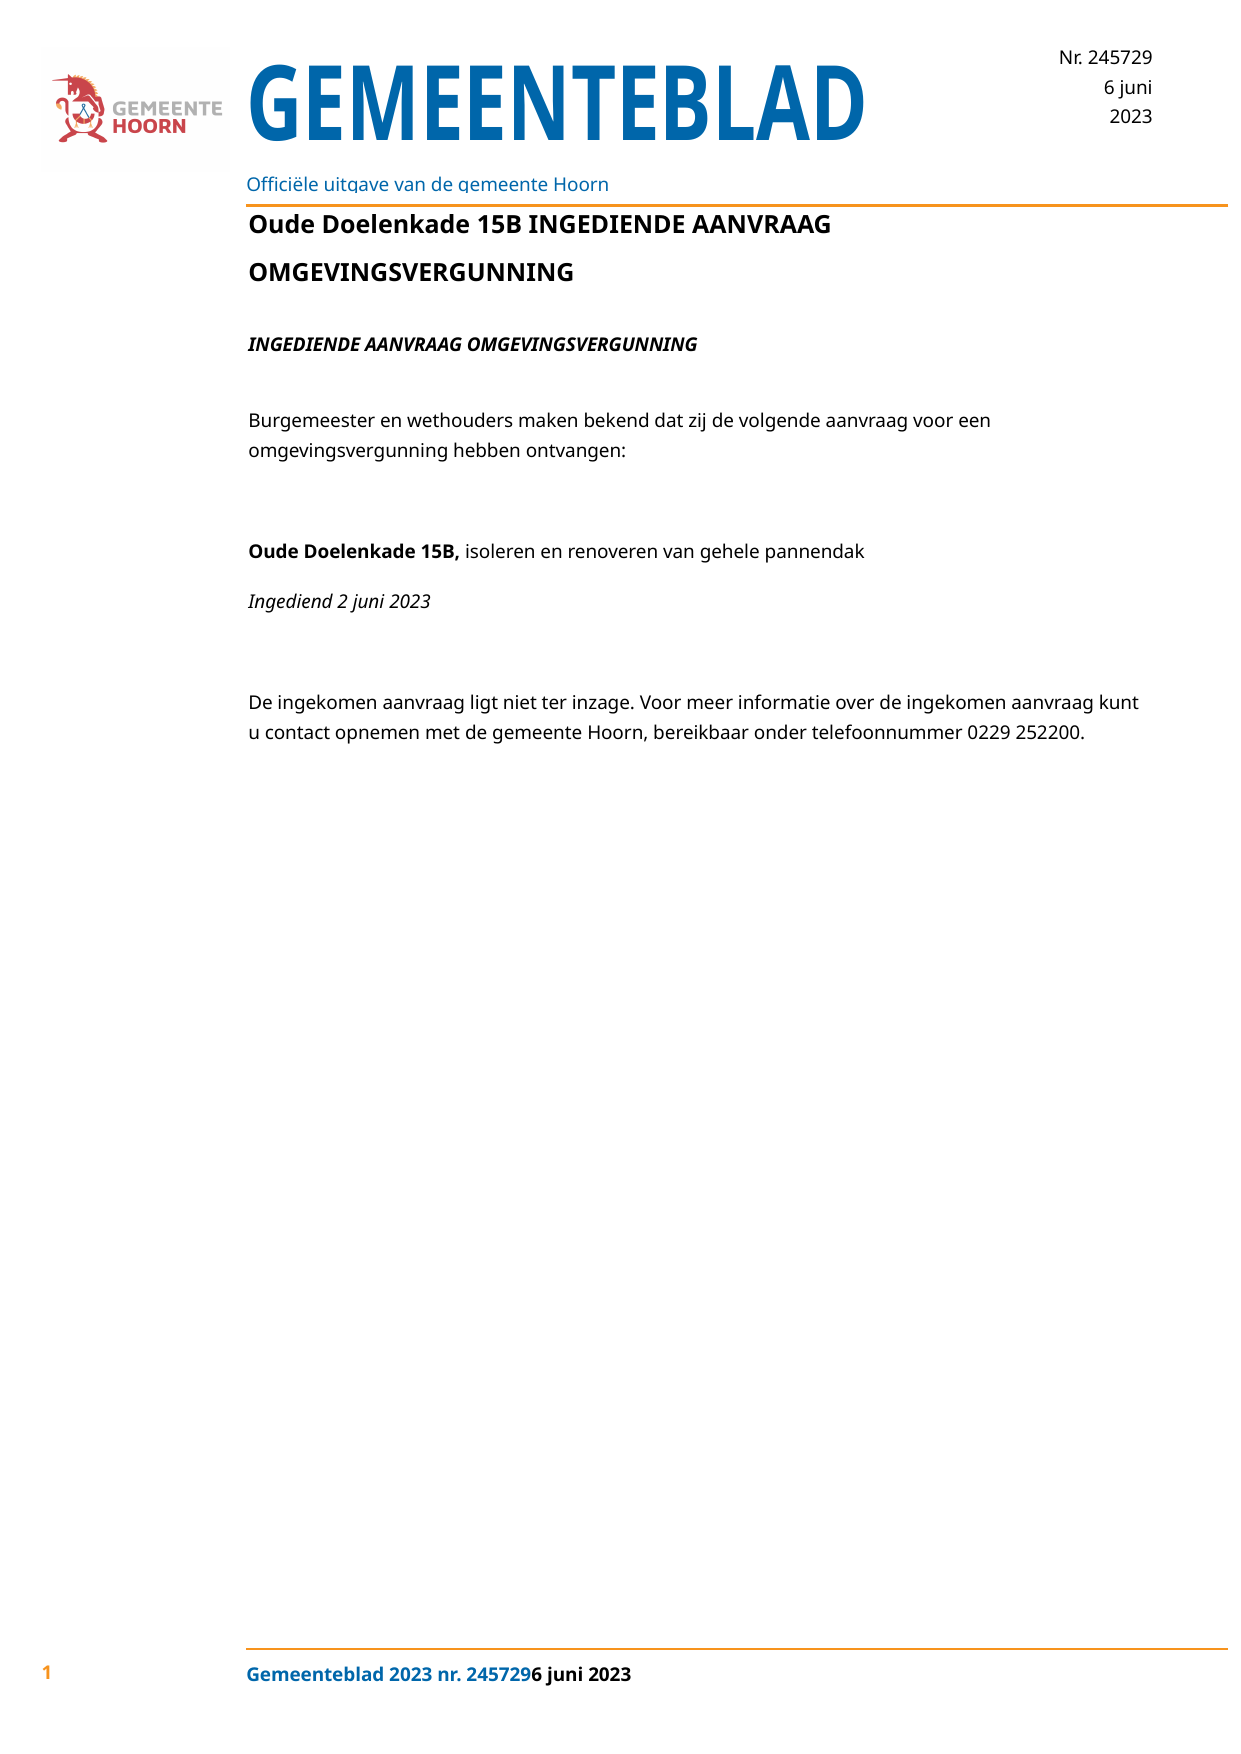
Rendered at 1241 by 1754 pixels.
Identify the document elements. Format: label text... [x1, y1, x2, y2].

text Burgemeester en wethouders maken bekend dat zij de volgende aanvraag voor een omgevingsvergunning hebben ontvangen: [248, 408, 1152, 463]
text De ingekomen aanvraag ligt niet ter inzage. Voor meer informatie over de ingekomen aanvraag kunt u contact opnemen met de gemeente Hoorn, bereikbaar onder telefoonnummer 0229 252200. [248, 689, 1152, 744]
text Oude Doelenkade 15B, isoleren en renoveren van gehele pannendak [248, 538, 1152, 564]
text INGEDIENDE AANVRAAG OMGEVINGSVERGUNNING [248, 331, 1152, 357]
text Oude Doelenkade 15B INGEDIENDE AANVRAAG OMGEVINGSVERGUNNING [248, 207, 1152, 288]
picture [41, 47, 231, 172]
text Ingediend 2 juni 2023 [248, 588, 1152, 614]
